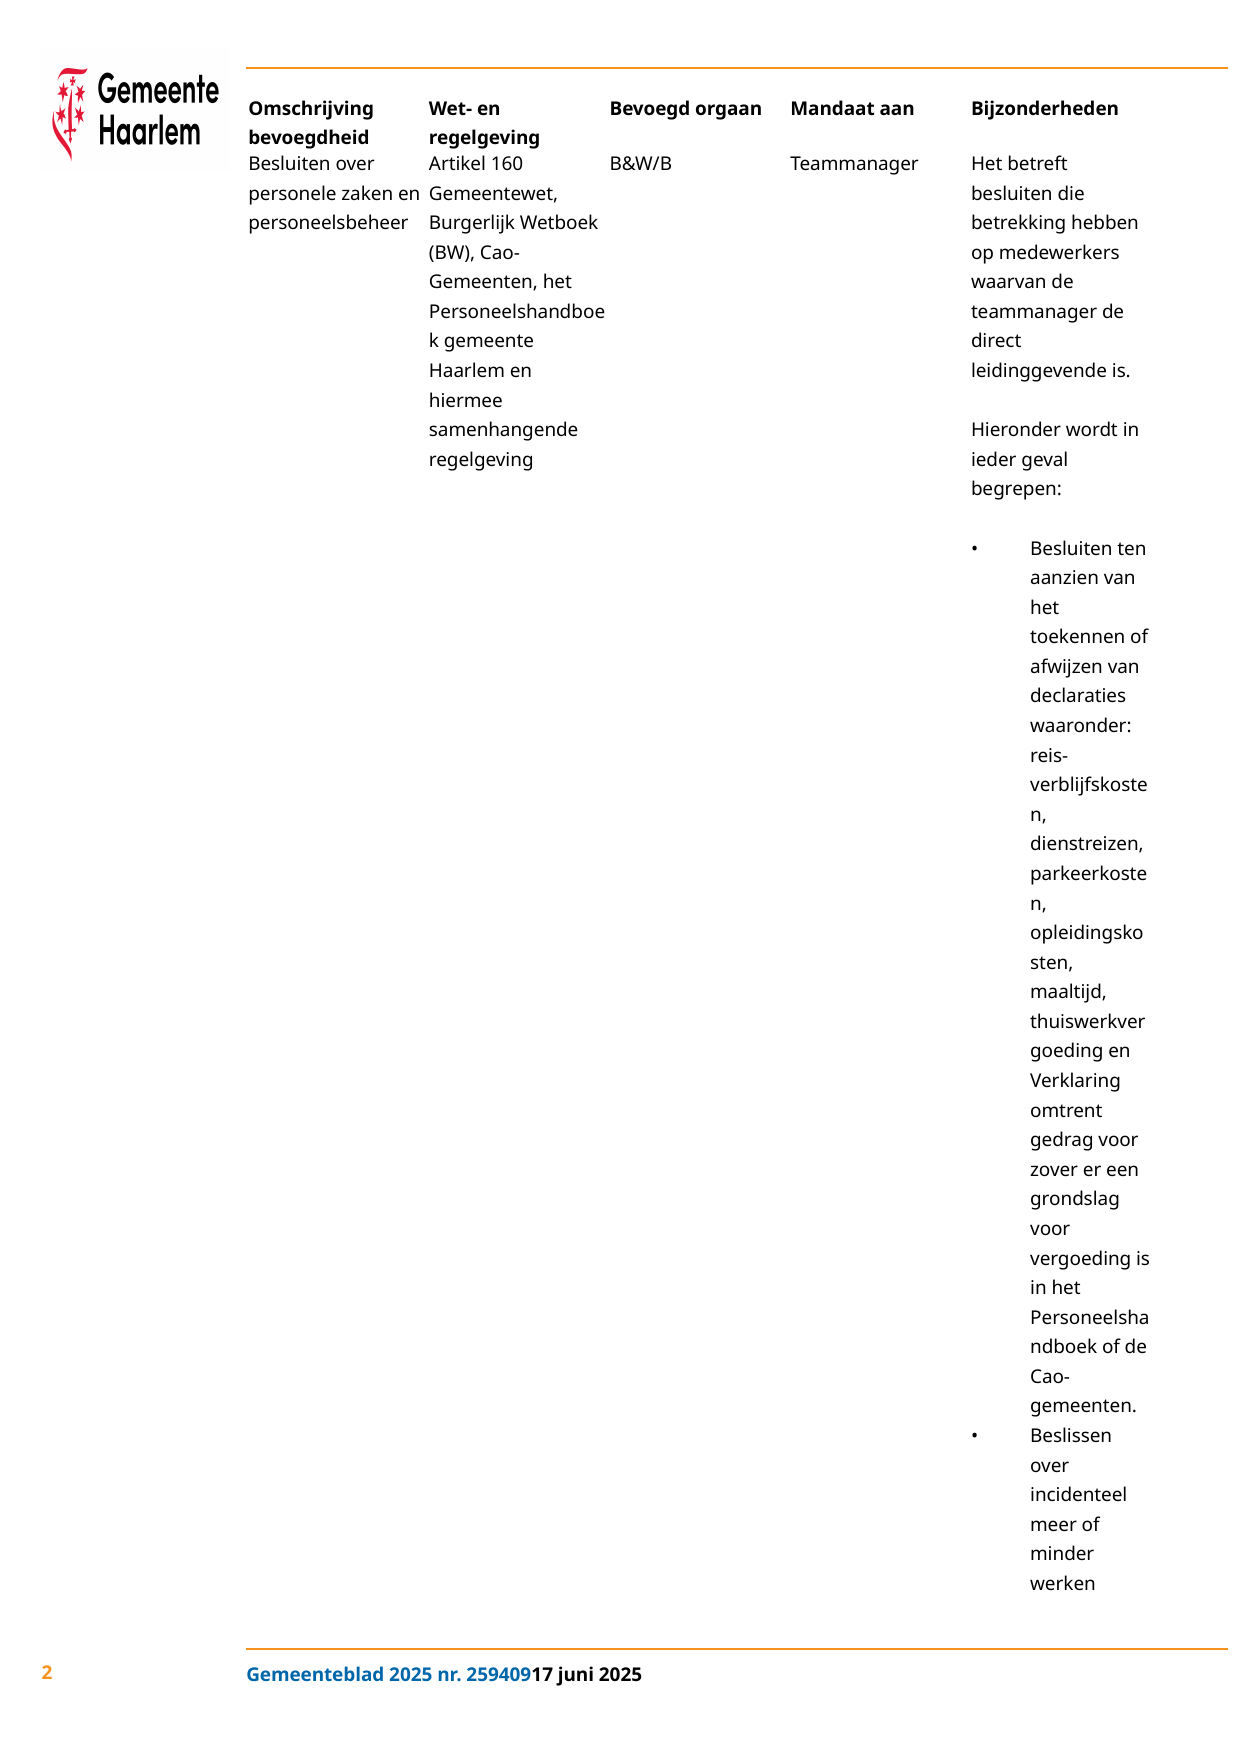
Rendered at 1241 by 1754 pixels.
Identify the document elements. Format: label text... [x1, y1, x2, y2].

table_cell Het betreft besluiten die betrekking hebben op medewerkers waarvan de teammanager de direct leidinggevende is. Hieronder wordt in ieder geval begrepen: Besluiten ten aanzien van het toekennen of afwijzen van declaraties waaronder: reis- verblijfskosten, dienstreizen, parkeerkosten, opleidingskosten, maaltijd, thuiswerkvergoeding en Verklaring omtrent gedrag voor zover er een grondslag voor vergoeding is in het Personeelshandboek of de Cao-gemeenten. Beslissen over incidenteel meer of minder werken [971, 150, 1152, 1596]
table_cell B&W/B [609, 150, 790, 1596]
table_header Mandaat aan [790, 95, 971, 150]
table_cell Teammanager [790, 150, 971, 1596]
table_cell Artikel 160 Gemeentewet, Burgerlijk Wetboek (BW), Cao-Gemeenten, het Personeelshandboek gemeente Haarlem en hiermee samenhangende regelgeving [429, 150, 609, 1596]
table_cell Besluiten over personele zaken en personeelsbeheer [248, 150, 429, 1596]
table_header Omschrijving bevoegdheid [248, 95, 429, 150]
table_header Bevoegd orgaan [609, 95, 790, 150]
table_header Wet- en regelgeving [429, 95, 609, 150]
table_header Bijzonderheden [971, 95, 1152, 150]
picture [41, 47, 231, 172]
